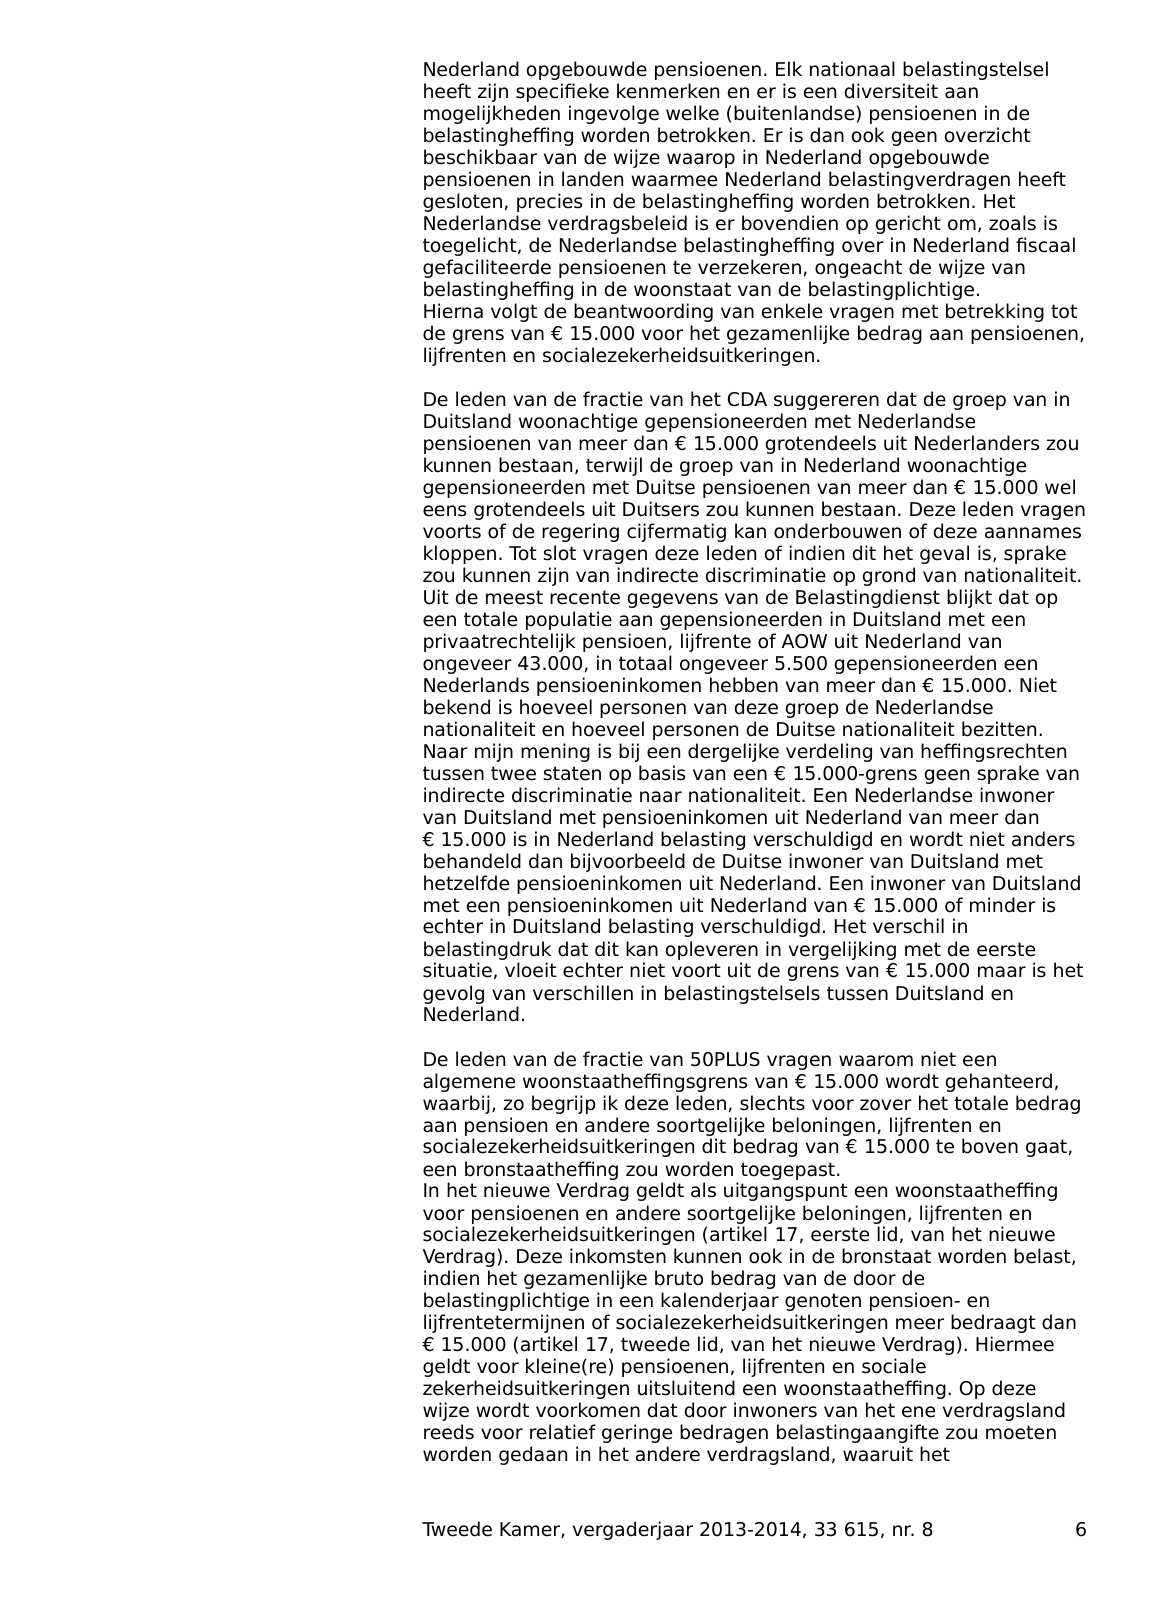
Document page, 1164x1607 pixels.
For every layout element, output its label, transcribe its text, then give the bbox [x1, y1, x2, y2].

text Nederland opgebouwde pensioenen. Elk nationaal belastingstelsel heeft zijn specifieke kenmerken en er is een diversiteit aan mogelijkheden ingevolge welke (buitenlandse) pensioenen in de belastingheffing worden betrokken. Er is dan ook geen overzicht beschikbaar van de wijze waarop in Nederland opgebouwde pensioenen in landen waarmee Nederland belastingverdragen heeft gesloten, precies in de belastingheffing worden betrokken. Het Nederlandse verdragsbeleid is er bovendien op gericht om, zoals is toegelicht, de Nederlandse belastingheffing over in Nederland fiscaal gefaciliteerde pensioenen te verzekeren, ongeacht de wijze van belastingheffing in de woonstaat van de belastingplichtige. [422, 59, 1087, 301]
text De leden van de fractie van 50PLUS vragen waarom niet een algemene woonstaatheffingsgrens van € 15.000 wordt gehanteerd, waarbij, zo begrijp ik deze leden, slechts voor zover het totale bedrag aan pensioen en andere soortgelijke beloningen, lijfrenten en socialezekerheidsuitkeringen dit bedrag van € 15.000 te boven gaat, een bronstaatheffing zou worden toegepast. [422, 1048, 1087, 1180]
text De leden van de fractie van het CDA suggereren dat de groep van in Duitsland woonachtige gepensioneerden met Nederlandse pensioenen van meer dan € 15.000 grotendeels uit Nederlanders zou kunnen bestaan, terwijl de groep van in Nederland woonachtige gepensioneerden met Duitse pensioenen van meer dan € 15.000 wel eens grotendeels uit Duitsers zou kunnen bestaan. Deze leden vragen voorts of de regering cijfermatig kan onderbouwen of deze aannames kloppen. Tot slot vragen deze leden of indien dit het geval is, sprake zou kunnen zijn van indirecte discriminatie op grond van nationaliteit. [422, 389, 1087, 587]
text Uit de meest recente gegevens van de Belastingdienst blijkt dat op een totale populatie aan gepensioneerden in Duitsland met een privaatrechtelijk pensioen, lijfrente of AOW uit Nederland van ongeveer 43.000, in totaal ongeveer 5.500 gepensioneerden een Nederlands pensioeninkomen hebben van meer dan € 15.000. Niet bekend is hoeveel personen van deze groep de Nederlandse nationaliteit en hoeveel personen de Duitse nationaliteit bezitten. Naar mijn mening is bij een dergelijke verdeling van heffingsrechten tussen twee staten op basis van een € 15.000-grens geen sprake van indirecte discriminatie naar nationaliteit. Een Nederlandse inwoner van Duitsland met pensioeninkomen uit Nederland van meer dan € 15.000 is in Nederland belasting verschuldigd en wordt niet anders behandeld dan bijvoorbeeld de Duitse inwoner van Duitsland met hetzelfde pensioeninkomen uit Nederland. Een inwoner van Duitsland met een pensioeninkomen uit Nederland van € 15.000 of minder is echter in Duitsland belasting verschuldigd. Het verschil in belastingdruk dat dit kan opleveren in vergelijking met de eerste situatie, vloeit echter niet voort uit de grens van € 15.000 maar is het gevolg van verschillen in belastingstelsels tussen Duitsland en Nederland. [422, 587, 1087, 1026]
text Hierna volgt de beantwoording van enkele vragen met betrekking tot de grens van € 15.000 voor het gezamenlijke bedrag aan pensioenen, lijfrenten en socialezekerheidsuitkeringen. [422, 301, 1087, 367]
text In het nieuwe Verdrag geldt als uitgangspunt een woonstaatheffing voor pensioenen en andere soortgelijke beloningen, lijfrenten en socialezekerheidsuitkeringen (artikel 17, eerste lid, van het nieuwe Verdrag). Deze inkomsten kunnen ook in de bronstaat worden belast, indien het gezamenlijke bruto bedrag van de door de belastingplichtige in een kalenderjaar genoten pensioen- en lijfrentetermijnen of socialezekerheidsuitkeringen meer bedraagt dan € 15.000 (artikel 17, tweede lid, van het nieuwe Verdrag). Hiermee geldt voor kleine(re) pensioenen, lijfrenten en sociale zekerheidsuitkeringen uitsluitend een woonstaatheffing. Op deze wijze wordt voorkomen dat door inwoners van het ene verdragsland reeds voor relatief geringe bedragen belastingaangifte zou moeten worden gedaan in het andere verdragsland, waaruit het [422, 1180, 1087, 1466]
